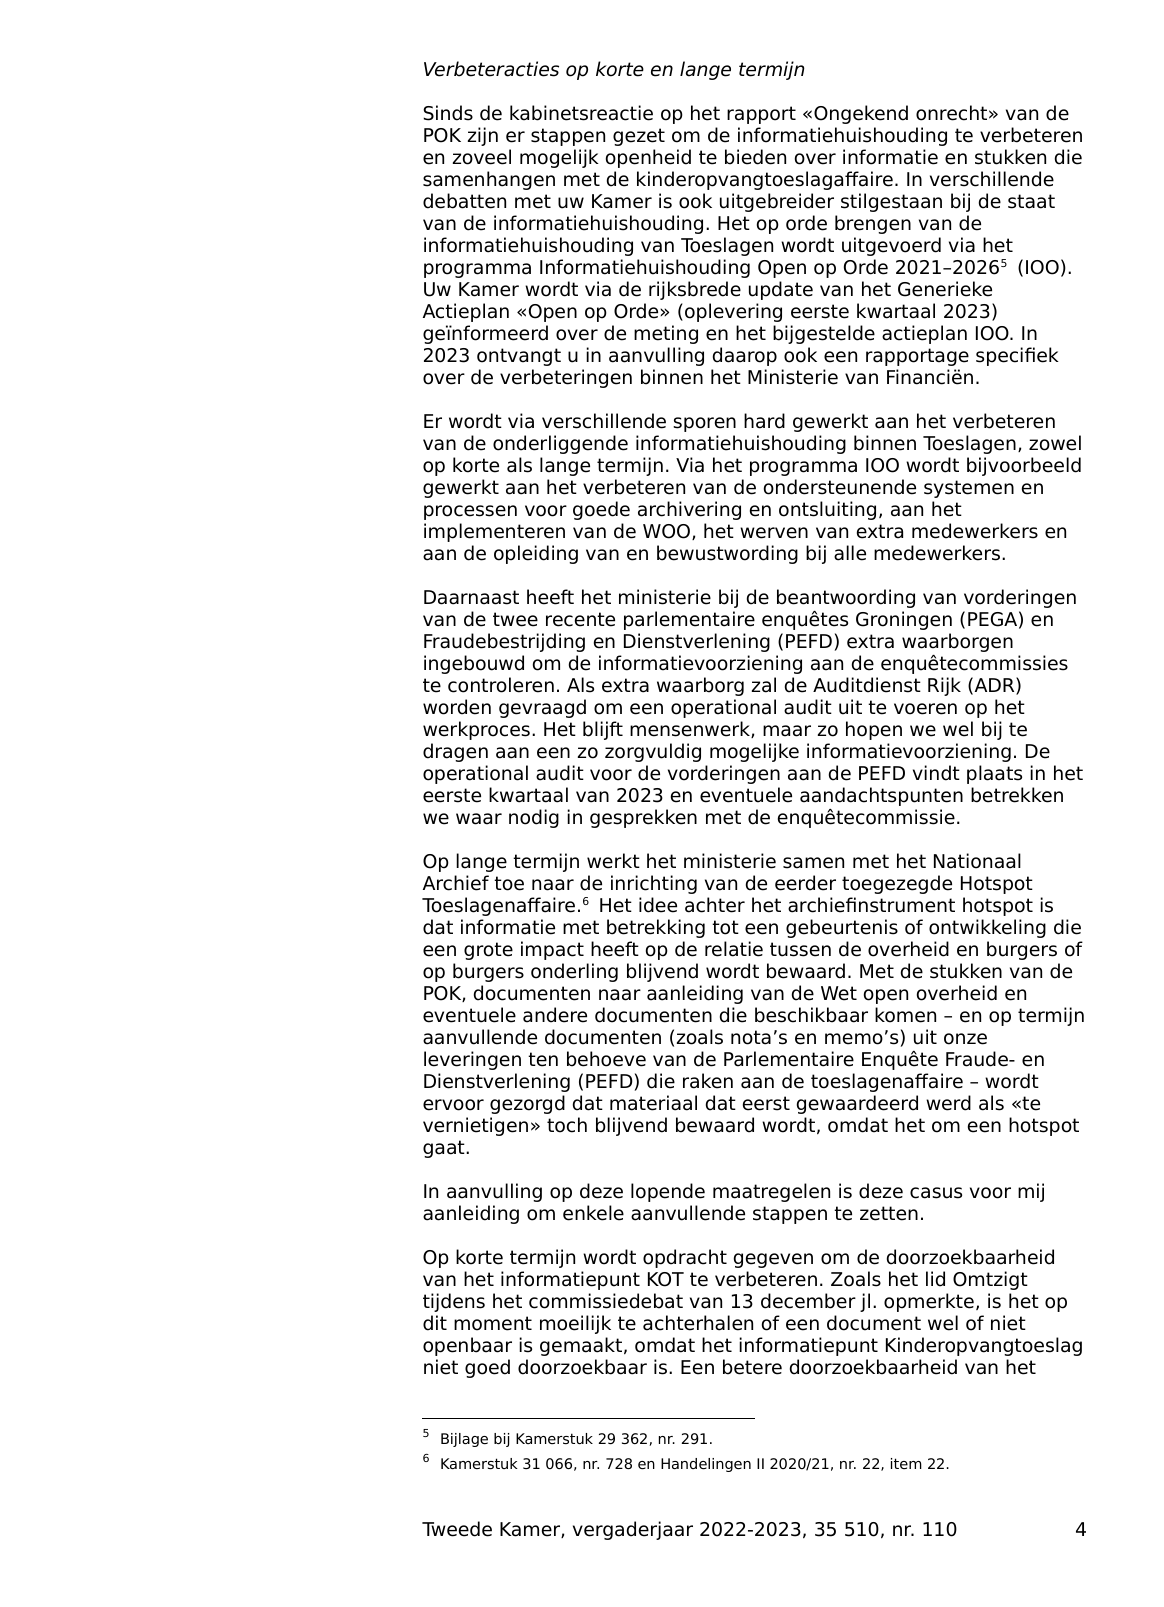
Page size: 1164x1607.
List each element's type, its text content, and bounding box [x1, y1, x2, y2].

text Op lange termijn werkt het ministerie samen met het Nationaal Archief toe naar de inrichting van de eerder toegezegde Hotspot Toeslagenaffaire. Het idee achter het archiefinstrument hotspot is dat informatie met betrekking tot een gebeurtenis of ontwikkeling die een grote impact heeft op de relatie tussen de overheid en burgers of op burgers onderling blijvend wordt bewaard. Met de stukken van de POK, documenten naar aanleiding van de Wet open overheid en eventuele andere documenten die beschikbaar komen – en op termijn aanvullende documenten (zoals nota’s en memo’s) uit onze leveringen ten behoeve van de Parlementaire Enquête Fraude- en Dienstverlening (PEFD) die raken aan de toeslagenaffaire – wordt ervoor gezorgd dat materiaal dat eerst gewaardeerd werd als «te vernietigen» toch blijvend bewaard wordt, omdat het om een hotspot gaat. [422, 851, 1087, 1159]
text In aanvulling op deze lopende maatregelen is deze casus voor mij aanleiding om enkele aanvullende stappen te zetten. [422, 1181, 1087, 1225]
text Er wordt via verschillende sporen hard gewerkt aan het verbeteren van de onderliggende informatiehuishouding binnen Toeslagen, zowel op korte als lange termijn. Via het programma IOO wordt bijvoorbeeld gewerkt aan het verbeteren van de ondersteunende systemen en processen voor goede archivering en ontsluiting, aan het implementeren van de WOO, het werven van extra medewerkers en aan de opleiding van en bewustwording bij alle medewerkers. [422, 411, 1087, 565]
subtitle Verbeteracties op korte en lange termijn [422, 59, 1087, 81]
text Op korte termijn wordt opdracht gegeven om de doorzoekbaarheid van het informatiepunt KOT te verbeteren. Zoals het lid Omtzigt tijdens het commissiedebat van 13 december jl. opmerkte, is het op dit moment moeilijk te achterhalen of een document wel of niet openbaar is gemaakt, omdat het informatiepunt Kinderopvangtoeslag niet goed doorzoekbaar is. Een betere doorzoekbaarheid van het [422, 1247, 1087, 1379]
text Kamerstuk 31 066, nr. 728 en Handelingen II 2020/21, nr. 22, item 22. [422, 1452, 1087, 1474]
text Daarnaast heeft het ministerie bij de beantwoording van vorderingen van de twee recente parlementaire enquêtes Groningen (PEGA) en Fraudebestrijding en Dienstverlening (PEFD) extra waarborgen ingebouwd om de informatievoorziening aan de enquêtecommissies te controleren. Als extra waarborg zal de Auditdienst Rijk (ADR) worden gevraagd om een operational audit uit te voeren op het werkproces. Het blijft mensenwerk, maar zo hopen we wel bij te dragen aan een zo zorgvuldig mogelijke informatievoorziening. De operational audit voor de vorderingen aan de PEFD vindt plaats in het eerste kwartaal van 2023 en eventuele aandachtspunten betrekken we waar nodig in gesprekken met de enquêtecommissie. [422, 587, 1087, 829]
text Sinds de kabinetsreactie op het rapport «Ongekend onrecht» van de POK zijn er stappen gezet om de informatiehuishouding te verbeteren en zoveel mogelijk openheid te bieden over informatie en stukken die samenhangen met de kinderopvangtoeslagaffaire. In verschillende debatten met uw Kamer is ook uitgebreider stilgestaan bij de staat van de informatiehuishouding. Het op orde brengen van de informatiehuishouding van Toeslagen wordt uitgevoerd via het programma Informatiehuishouding Open op Orde 2021–2026 (IOO). Uw Kamer wordt via de rijksbrede update van het Generieke Actieplan «Open op Orde» (oplevering eerste kwartaal 2023) geïnformeerd over de meting en het bijgestelde actieplan IOO. In 2023 ontvangt u in aanvulling daarop ook een rapportage specifiek over de verbeteringen binnen het Ministerie van Financiën. [422, 103, 1087, 389]
text Bijlage bij Kamerstuk 29 362, nr. 291. [422, 1427, 1087, 1449]
